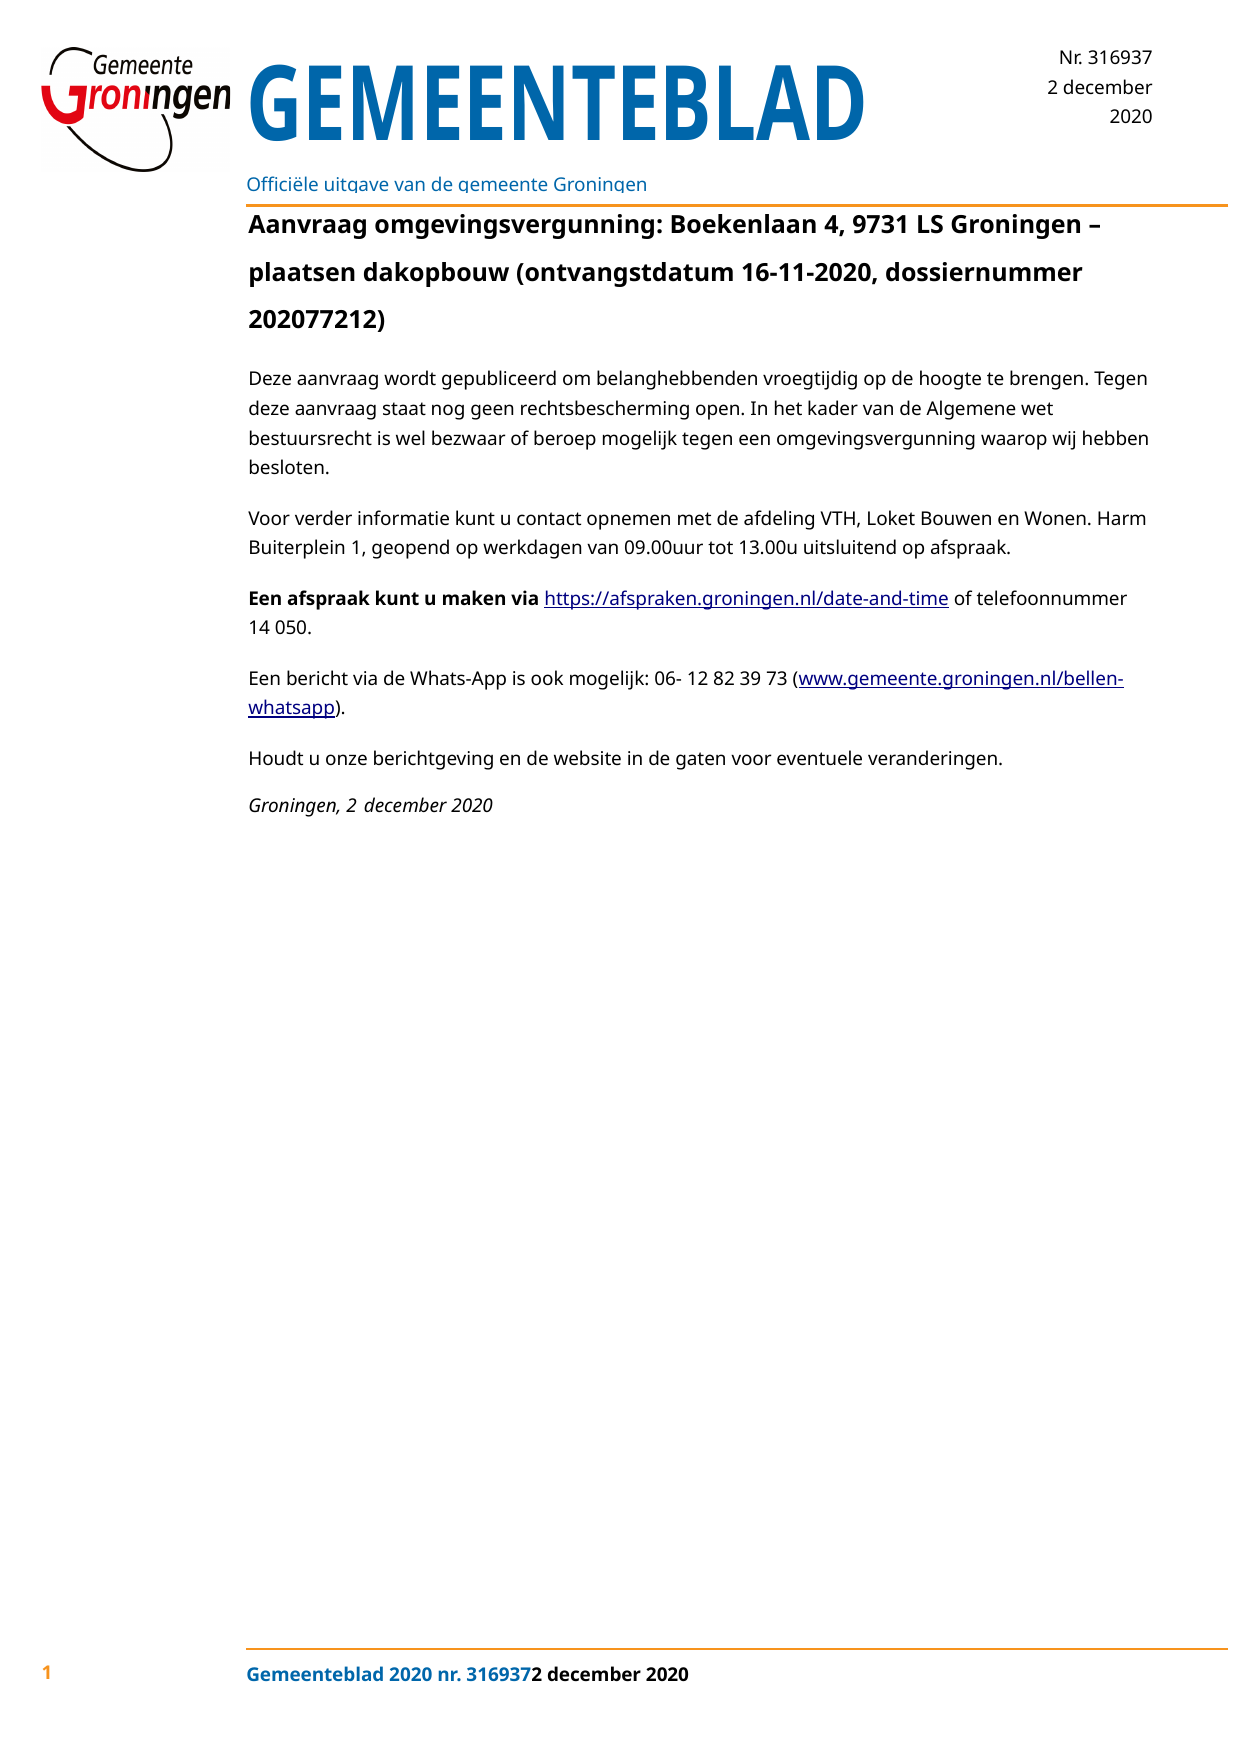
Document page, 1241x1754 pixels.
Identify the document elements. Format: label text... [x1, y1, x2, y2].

text Deze aanvraag wordt gepubliceerd om belanghebbenden vroegtijdig op de hoogte te brengen. Tegen deze aanvraag staat nog geen rechtsbescherming open. In het kader van de Algemene wet bestuursrecht is wel bezwaar of beroep mogelijk tegen een omgevingsvergunning waarop wij hebben besloten. [248, 366, 1152, 480]
text Een afspraak kunt u maken via https://afspraken.groningen.nl/date-and-time of telefoonnummer 14 050. [248, 585, 1152, 640]
text Voor verder informatie kunt u contact opnemen met de afdeling VTH, Loket Bouwen en Wonen. Harm Buiterplein 1, geopend op werkdagen van 09.00uur tot 13.00u uitsluitend op afspraak. [248, 505, 1152, 560]
picture [41, 47, 231, 172]
text Een bericht via de Whats-App is ook mogelijk: 06- 12 82 39 73 (www.gemeente.groningen.nl/bellen-whatsapp). [248, 665, 1152, 720]
text Groningen, 2 december 2020 [248, 792, 1152, 818]
text Houdt u onze berichtgeving en de website in de gaten voor eventuele veranderingen. [248, 745, 1152, 770]
text Aanvraag omgevingsvergunning: Boekenlaan 4, 9731 LS Groningen – plaatsen dakopbouw (ontvangstdatum 16-11-2020, dossiernummer 202077212) [248, 207, 1152, 336]
